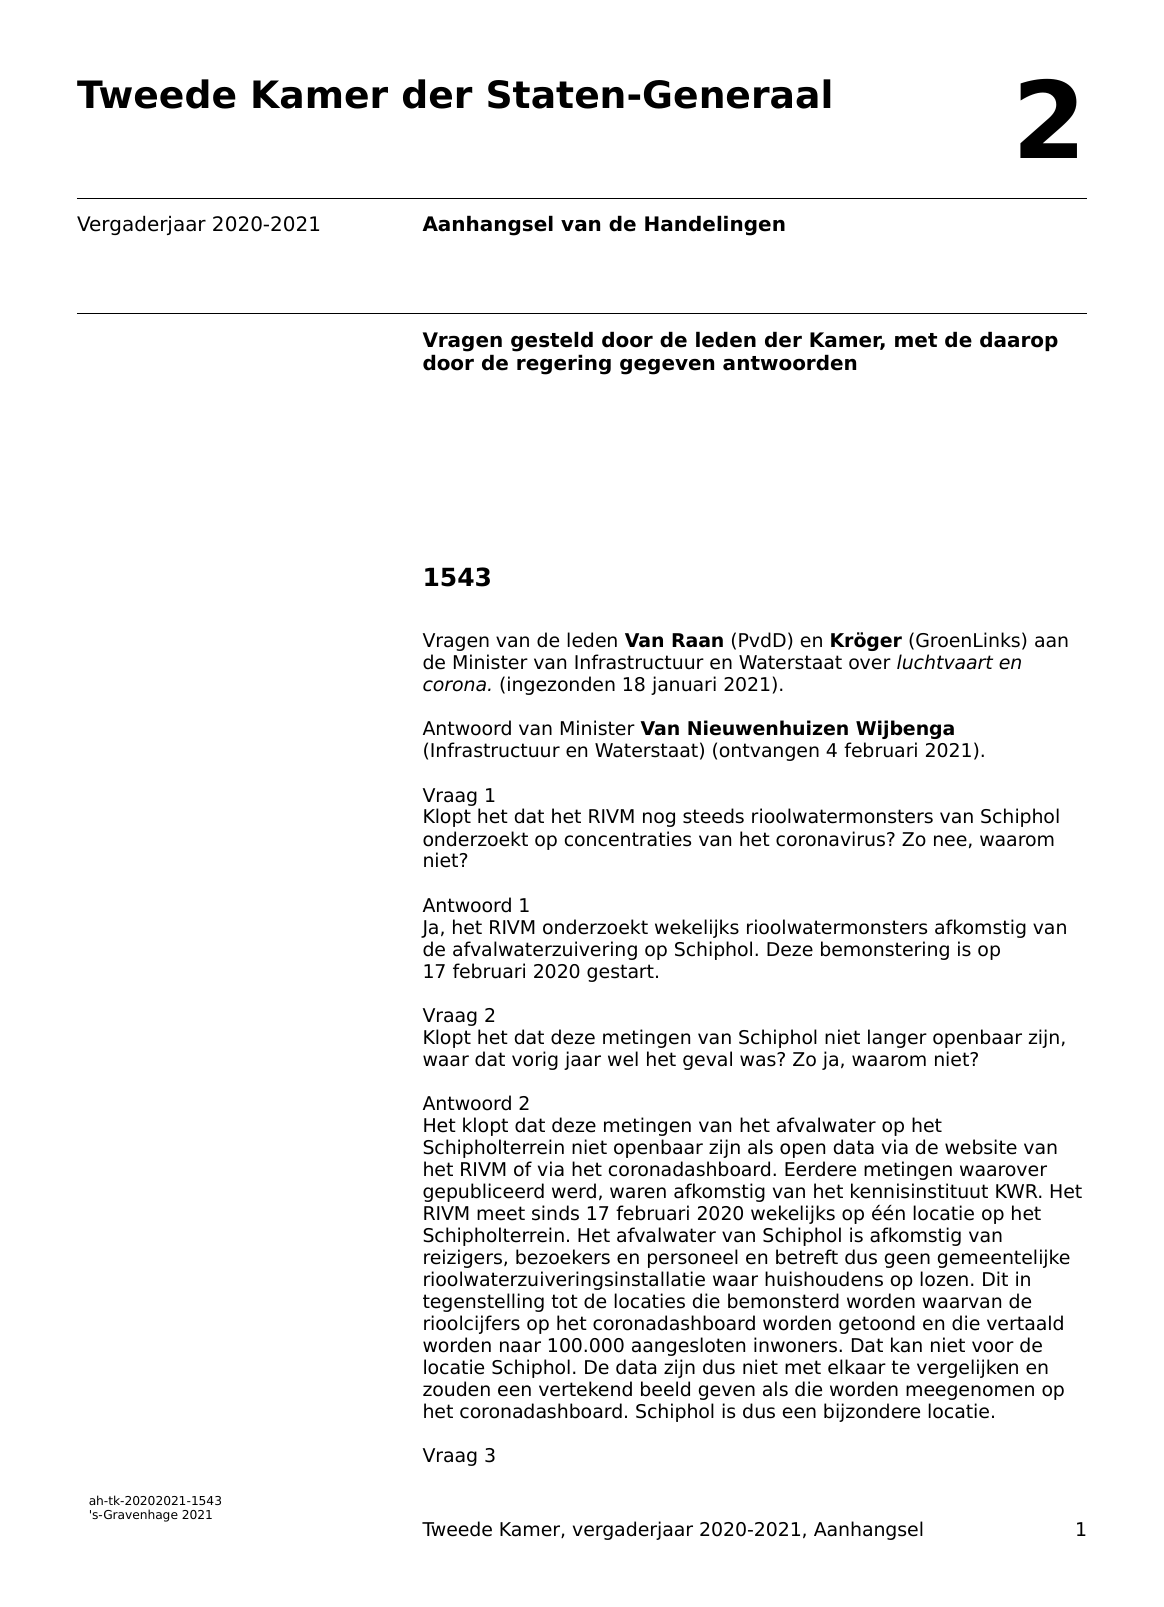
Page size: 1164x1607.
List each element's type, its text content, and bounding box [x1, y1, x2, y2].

table_header Tweede Kamer der Staten-Generaal [77, 59, 886, 198]
table_header 2 [886, 59, 1087, 198]
text Klopt het dat deze metingen van Schiphol niet langer openbaar zijn, waar dat vorig jaar wel het geval was? Zo ja, waarom niet? [422, 1027, 1087, 1071]
table_cell Aanhangsel van de Handelingen [422, 199, 1087, 313]
text Ja, het RIVM onderzoekt wekelijks rioolwatermonsters afkomstig van de afvalwaterzuivering op Schiphol. Deze bemonstering is op 17 februari 2020 gestart. [422, 917, 1087, 982]
text Het klopt dat deze metingen van het afvalwater op het Schipholterrein niet openbaar zijn als open data via de website van het RIVM of via het coronadashboard. Eerdere metingen waarover gepubliceerd werd, waren afkomstig van het kennisinstituut KWR. Het RIVM meet sinds 17 februari 2020 wekelijks op één locatie op het Schipholterrein. Het afvalwater van Schiphol is afkomstig van reizigers, bezoekers en personeel en betreft dus geen gemeentelijke rioolwaterzuiveringsinstallatie waar huishoudens op lozen. Dit in tegenstelling tot de locaties die bemonsterd worden waarvan de rioolcijfers op het coronadashboard worden getoond en die vertaald worden naar 100.000 aangesloten inwoners. Dat kan niet voor de locatie Schiphol. De data zijn dus niet met elkaar te vergelijken en zouden een vertekend beeld geven als die worden meegenomen op het coronadashboard. Schiphol is dus een bijzondere locatie. [422, 1115, 1087, 1422]
table_cell Vergaderjaar 2020-2021 [77, 199, 422, 313]
text Antwoord 1 [422, 894, 1087, 917]
text Vraag 2 [422, 1005, 1087, 1027]
text Vraag 1 [422, 784, 1087, 806]
table_cell Vragen gesteld door de leden der Kamer, met de daarop door de regering gegeven antwoorden [422, 314, 1087, 375]
text Antwoord van Minister Van Nieuwenhuizen Wijbenga (Infrastructuur en Waterstaat) (ontvangen 4 februari 2021). [422, 718, 1087, 762]
text Vragen van de leden Van Raan (PvdD) en Kröger (GroenLinks) aan de Minister van Infrastructuur en Waterstaat over luchtvaart en corona. (ingezonden 18 januari 2021). [422, 630, 1087, 696]
text Klopt het dat het RIVM nog steeds rioolwatermonsters van Schiphol onderzoekt op concentraties van het coronavirus? Zo nee, waarom niet? [422, 806, 1087, 872]
table_cell [77, 314, 422, 375]
text Vraag 3 [422, 1445, 1087, 1467]
text 's-Gravenhage 2021 [88, 1508, 323, 1522]
text ah-tk-20202021-1543 [88, 1494, 323, 1508]
text Antwoord 2 [422, 1093, 1087, 1115]
text 1543 [422, 563, 1087, 592]
